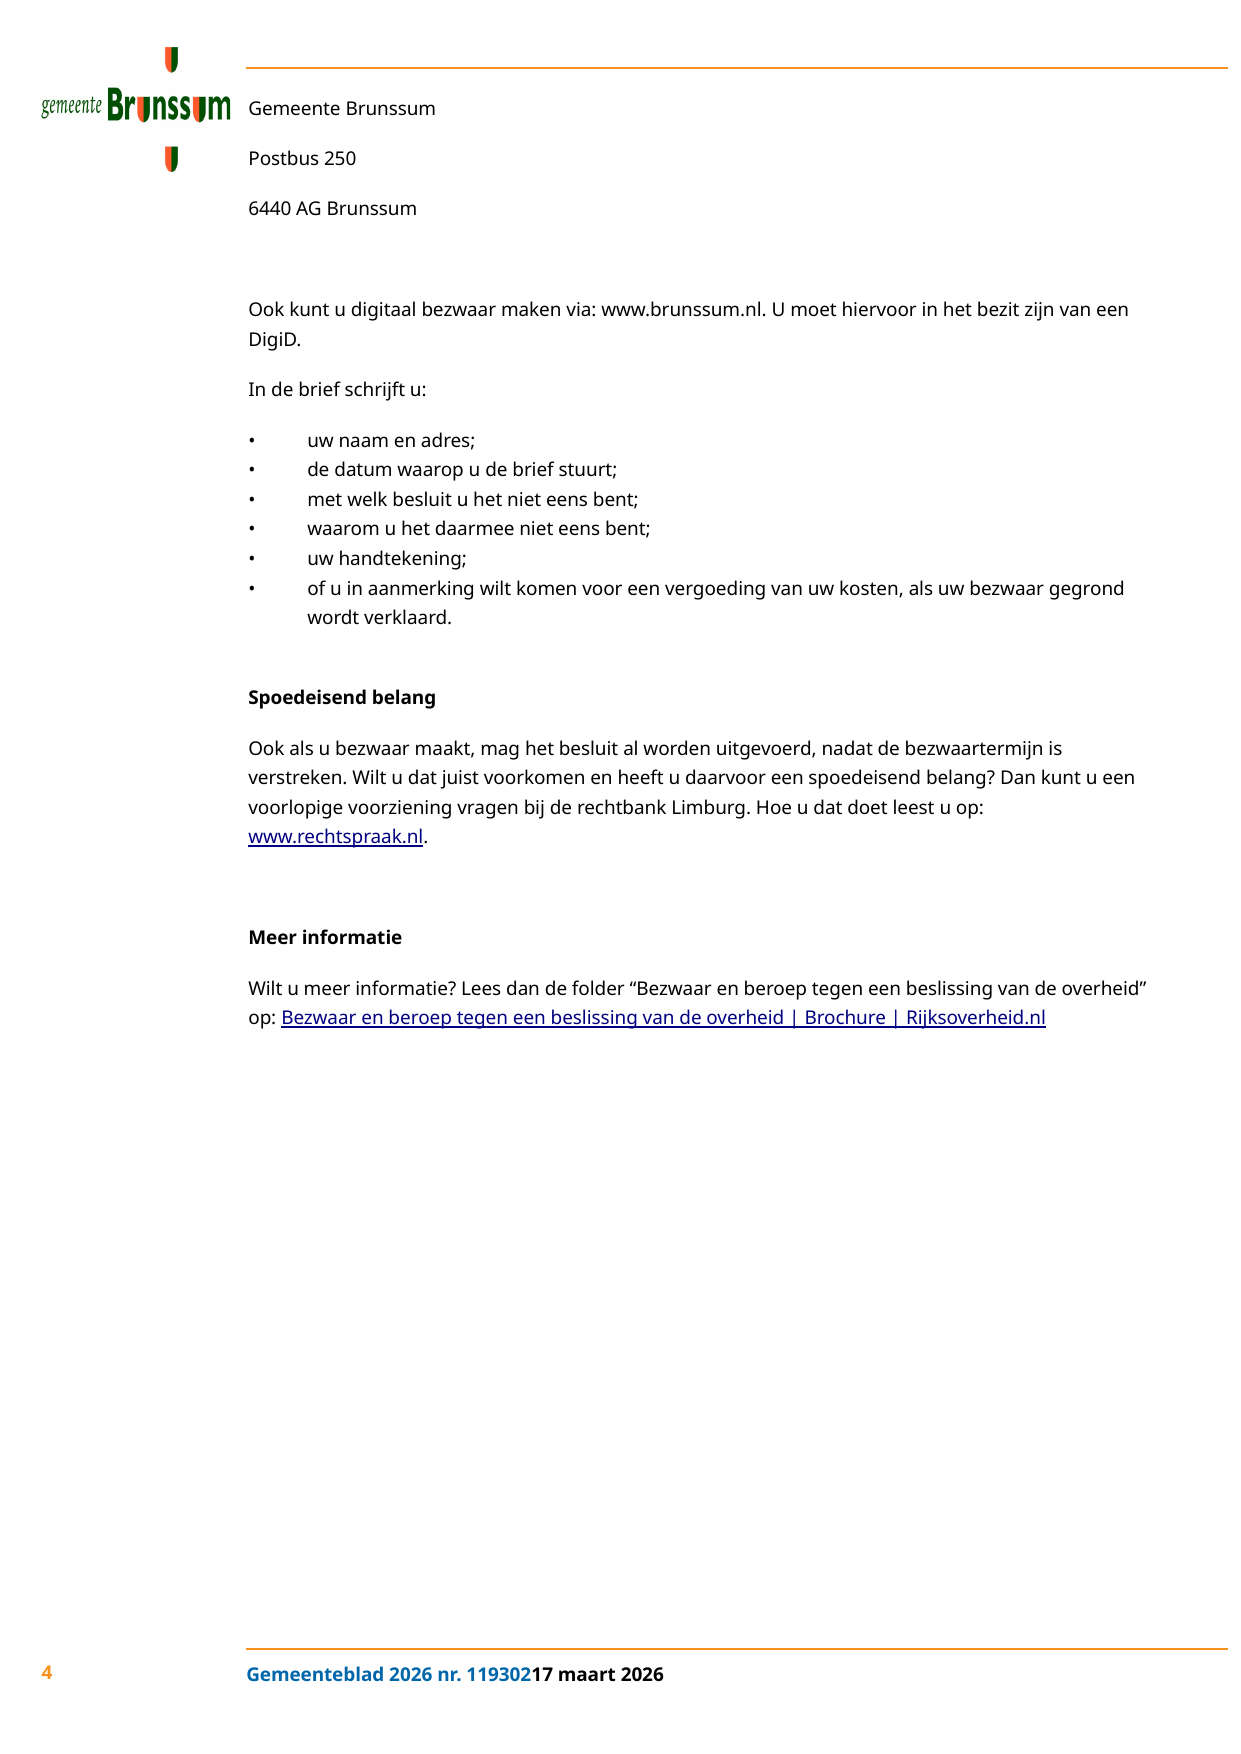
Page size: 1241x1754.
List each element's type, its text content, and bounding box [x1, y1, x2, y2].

text Ook als u bezwaar maakt, mag het besluit al worden uitgevoerd, nadat de bezwaartermijn is verstreken. Wilt u dat juist voorkomen en heeft u daarvoor een spoedeisend belang? Dan kunt u een voorlopige voorziening vragen bij de rechtbank Limburg. Hoe u dat doet leest u op: www.rechtspraak.nl. [248, 735, 1152, 849]
list de datum waarop u de brief stuurt; [248, 456, 1152, 482]
text Postbus 250 [248, 145, 1152, 171]
list met welk besluit u het niet eens bent; [248, 486, 1152, 512]
text In de brief schrijft u: [248, 376, 1152, 402]
text Ook kunt u digitaal bezwaar maken via: www.brunssum.nl. U moet hiervoor in het bezit zijn van een DigiD. [248, 296, 1152, 352]
picture [41, 47, 231, 172]
list of u in aanmerking wilt komen voor een vergoeding van uw kosten, als uw bezwaar gegrond wordt verklaard. [248, 575, 1152, 630]
text Spoedeisend belang [248, 684, 1152, 710]
list waarom u het daarmee niet eens bent; [248, 516, 1152, 541]
text 6440 AG Brunssum [248, 196, 1152, 221]
list uw naam en adres; [248, 427, 1152, 453]
text Meer informatie [248, 924, 1152, 950]
list uw handtekening; [248, 545, 1152, 571]
text Gemeente Brunssum [248, 95, 1152, 121]
text Wilt u meer informatie? Lees dan de folder “Bezwaar en beroep tegen een beslissing van de overheid” op: Bezwaar en beroep tegen een beslissing van de overheid | Brochure | Rijksoverheid.nl [248, 975, 1152, 1030]
